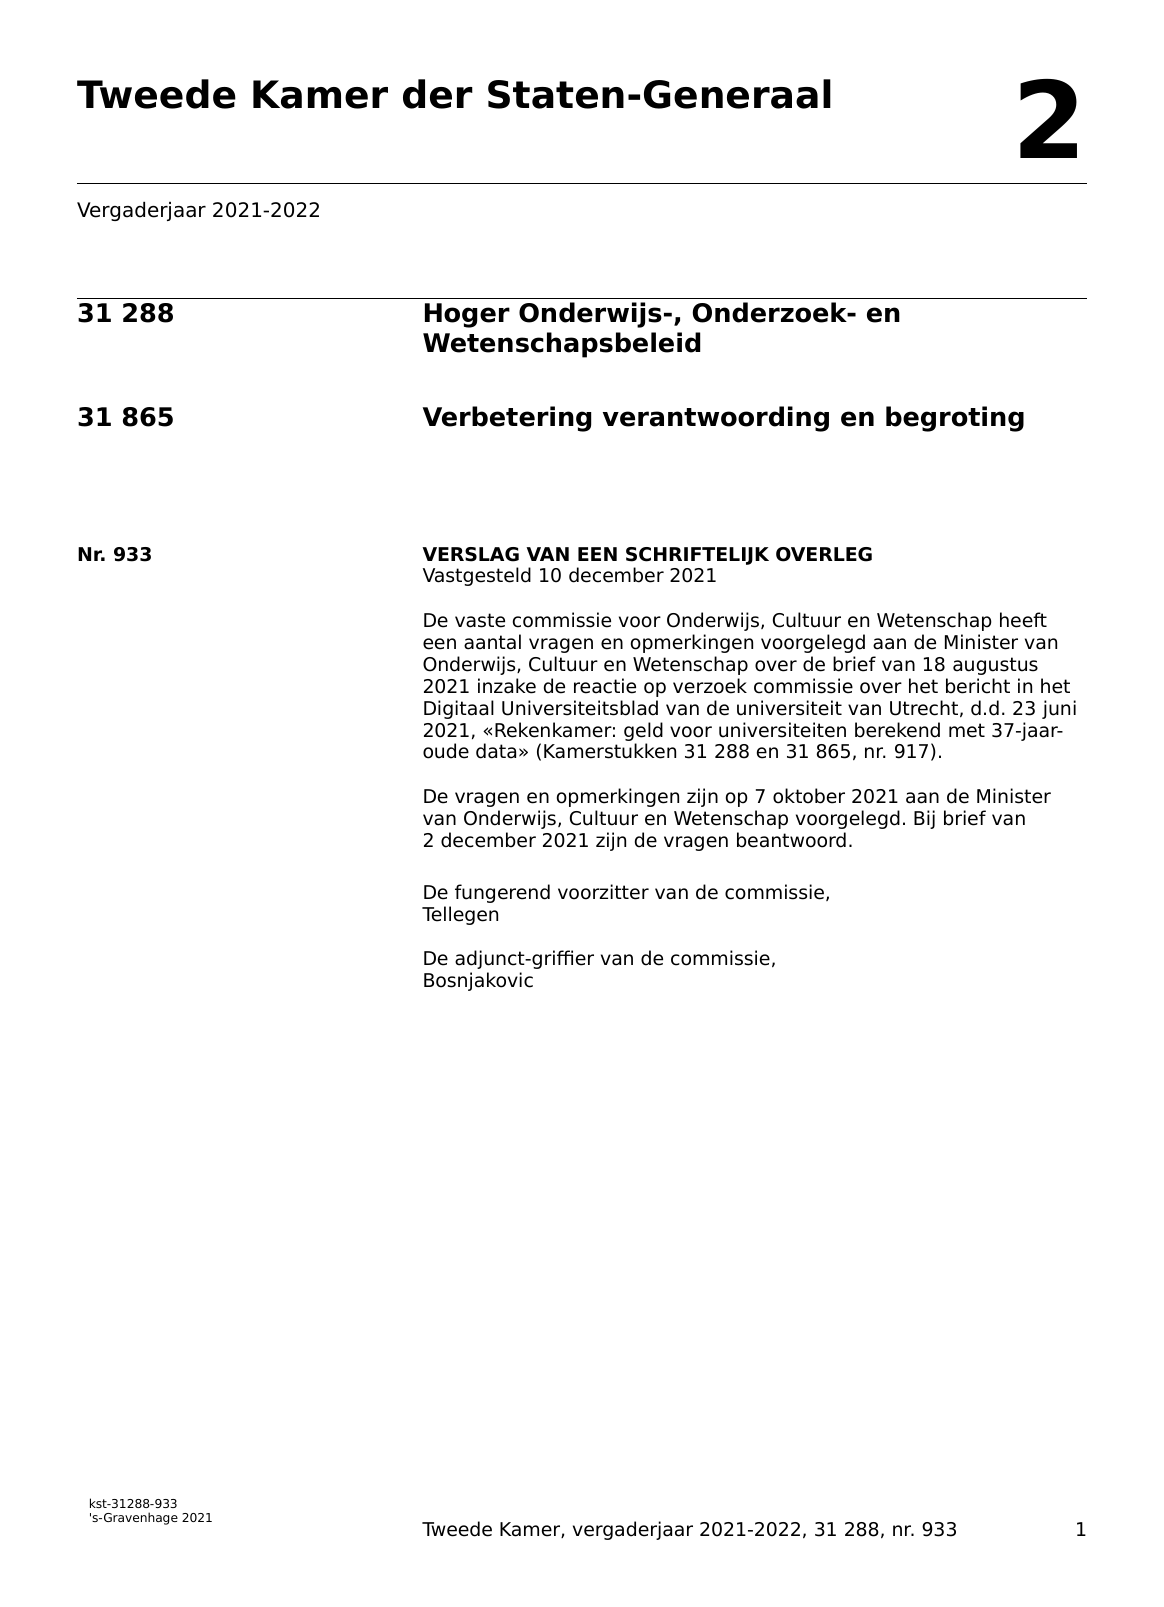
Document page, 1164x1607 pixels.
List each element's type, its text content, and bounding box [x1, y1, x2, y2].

subtitle Nr. 933 VERSLAG VAN EEN SCHRIFTELIJK OVERLEG [77, 543, 1087, 565]
table_header Tweede Kamer der Staten-Generaal [77, 59, 886, 183]
text De adjunct-griffier van de commissie, Bosnjakovic [422, 948, 1087, 992]
table_cell Vergaderjaar 2021-2022 [77, 184, 1087, 298]
text 's-Gravenhage 2021 [88, 1511, 323, 1525]
text De vaste commissie voor Onderwijs, Cultuur en Wetenschap heeft een aantal vragen en opmerkingen voorgelegd aan de Minister van Onderwijs, Cultuur en Wetenschap over de brief van 18 augustus 2021 inzake de reactie op verzoek commissie over het bericht in het Digitaal Universiteitsblad van de universiteit van Utrecht, d.d. 23 juni 2021, «Rekenkamer: geld voor universiteiten berekend met 37-jaar-oude data» (Kamerstukken 31 288 en 31 865, nr. 917). [422, 609, 1087, 763]
text De fungerend voorzitter van de commissie, Tellegen [422, 882, 1087, 926]
subtitle 31 288 Hoger Onderwijs-, Onderzoek- en Wetenschapsbeleid [77, 299, 1087, 358]
text Vastgesteld 10 december 2021 [422, 565, 1087, 587]
text De vragen en opmerkingen zijn op 7 oktober 2021 aan de Minister van Onderwijs, Cultuur en Wetenschap voorgelegd. Bij brief van 2 december 2021 zijn de vragen beantwoord. [422, 786, 1087, 852]
text kst-31288-933 [88, 1497, 323, 1511]
subtitle 31 865 Verbetering verantwoording en begroting [77, 403, 1087, 432]
table_header 2 [886, 59, 1087, 183]
